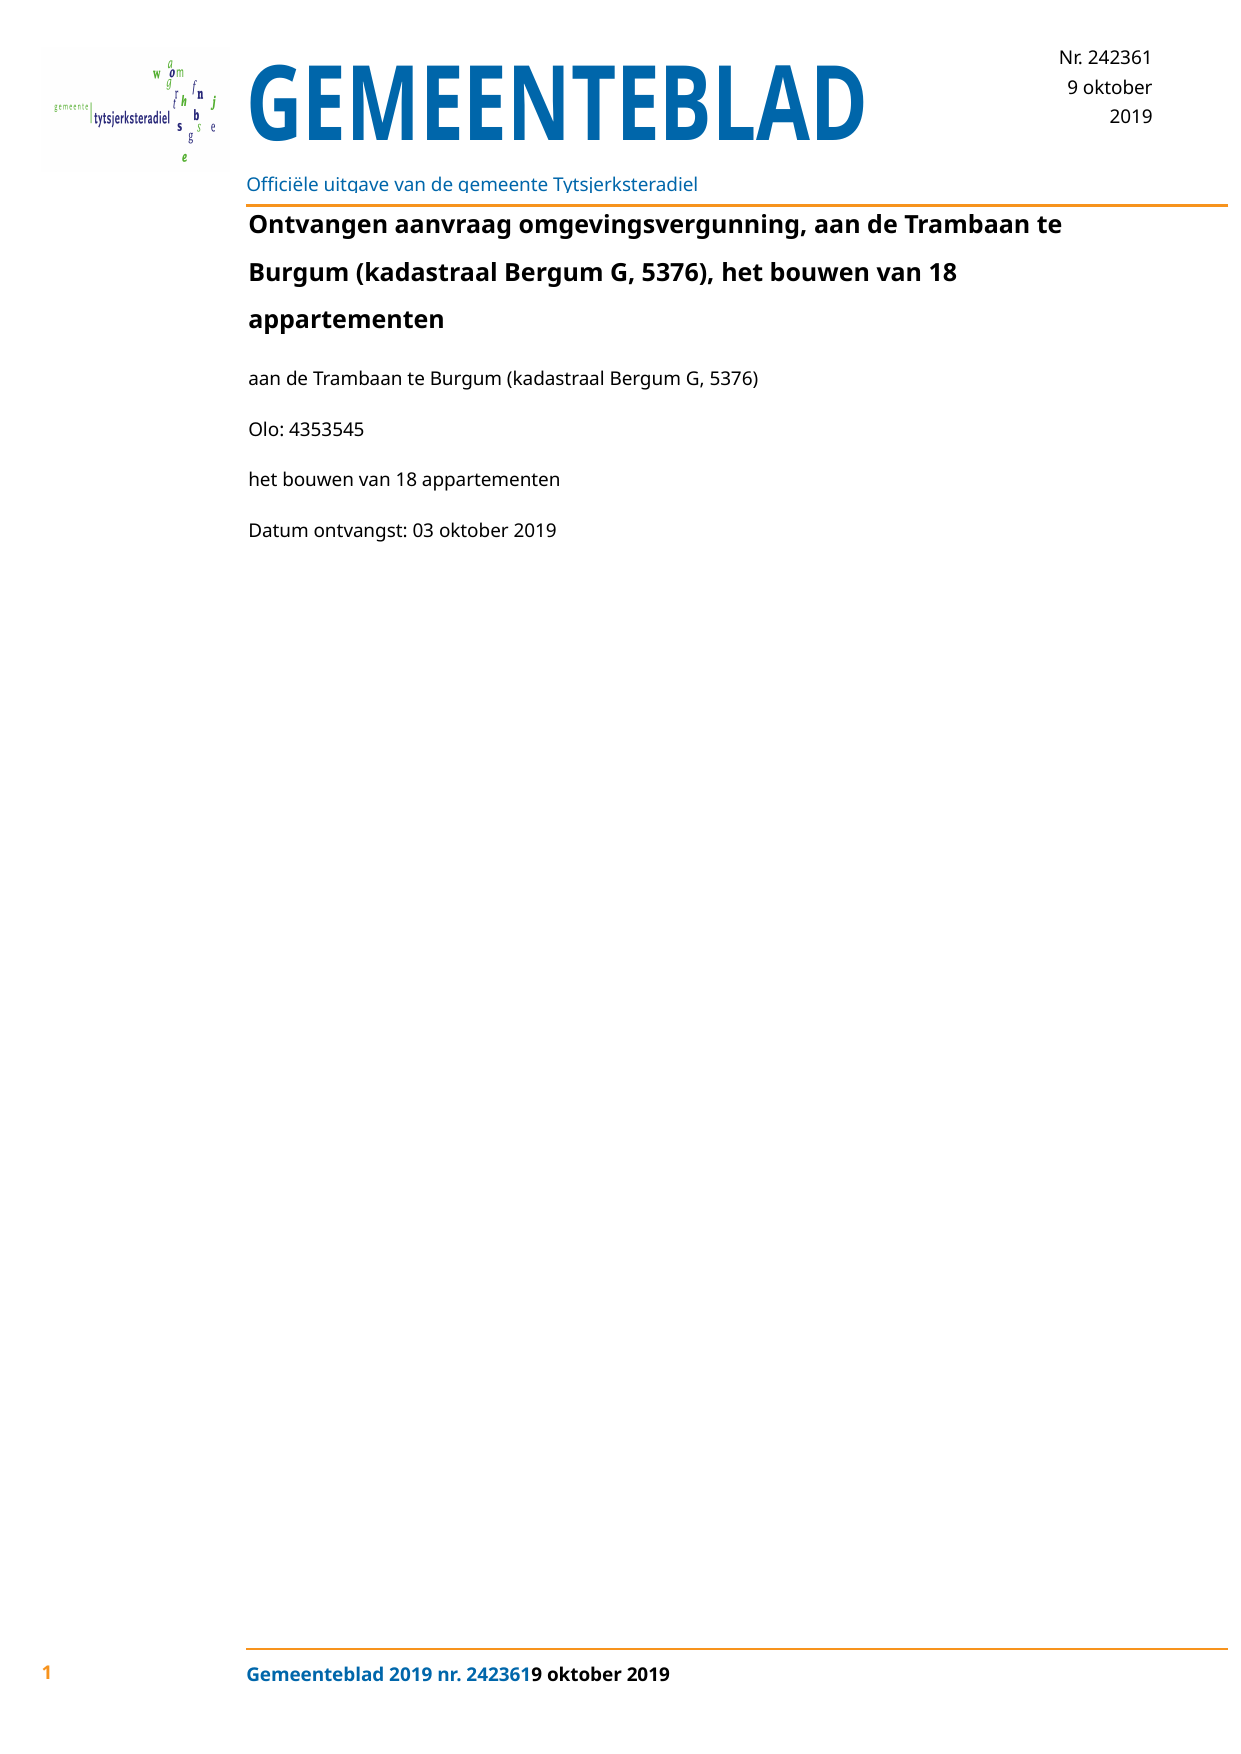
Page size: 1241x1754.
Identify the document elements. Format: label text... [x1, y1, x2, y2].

text het bouwen van 18 appartementen [248, 466, 1152, 492]
text Ontvangen aanvraag omgevingsvergunning, aan de Trambaan te Burgum (kadastraal Bergum G, 5376), het bouwen van 18 appartementen [248, 207, 1152, 336]
picture [41, 47, 231, 172]
text Datum ontvangst: 03 oktober 2019 [248, 517, 1152, 542]
text Olo: 4353545 [248, 416, 1152, 442]
text aan de Trambaan te Burgum (kadastraal Bergum G, 5376) [248, 366, 1152, 391]
